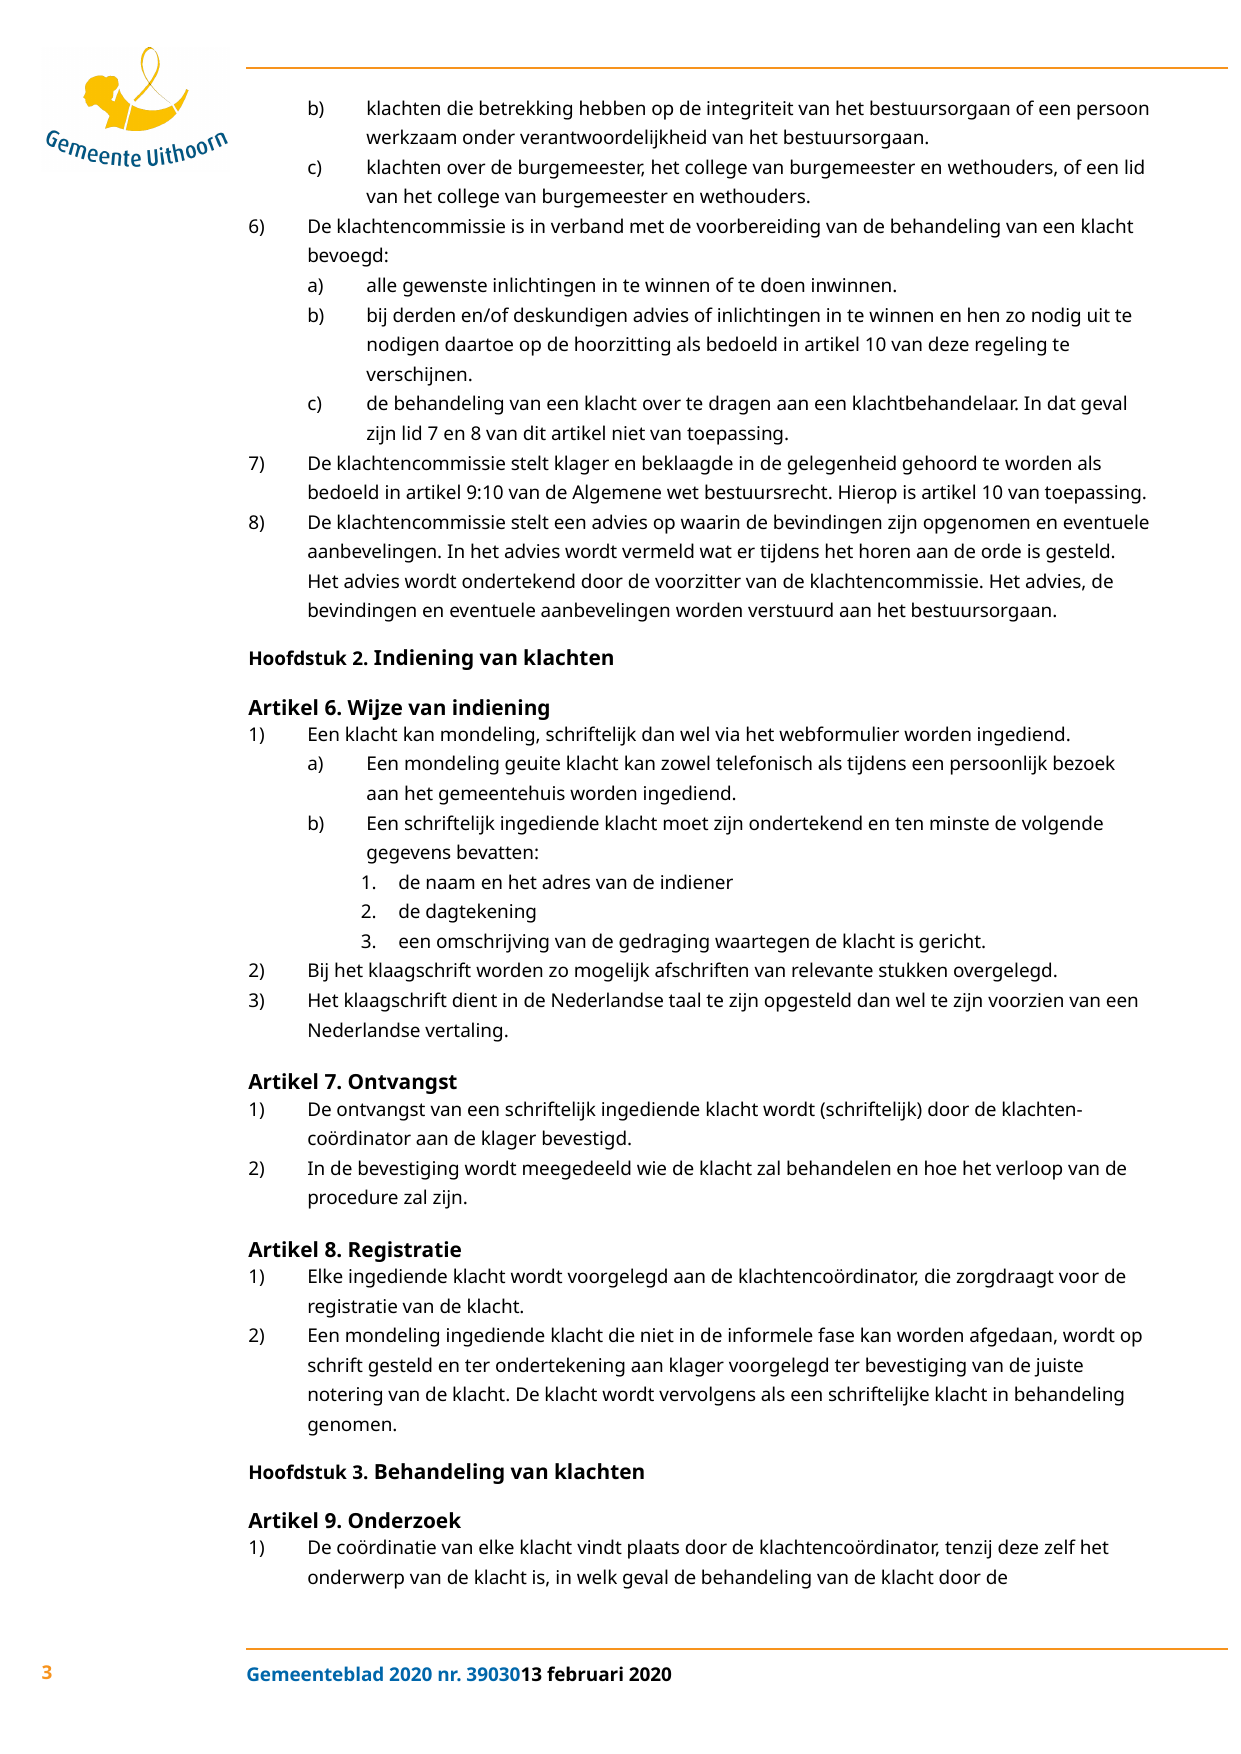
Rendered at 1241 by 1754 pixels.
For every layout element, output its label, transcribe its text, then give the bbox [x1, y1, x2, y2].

list klachten over de burgemeester, het college van burgemeester en wethouders, of een lid van het college van burgemeester en wethouders. [307, 154, 1152, 209]
list De klachtencommissie stelt een advies op waarin de bevindingen zijn opgenomen en eventuele aanbevelingen. In het advies wordt vermeld wat er tijdens het horen aan de orde is gesteld. Het advies wordt ondertekend door de voorzitter van de klachtencommissie. Het advies, de bevindingen en eventuele aanbevelingen worden verstuurd aan het bestuursorgaan. [248, 509, 1152, 623]
picture [41, 47, 231, 172]
list Bij het klaagschrift worden zo mogelijk afschriften van relevante stukken overgelegd. [248, 958, 1152, 983]
list alle gewenste inlichtingen in te winnen of te doen inwinnen. [307, 272, 1152, 298]
list Een klacht kan mondeling, schriftelijk dan wel via het webformulier worden ingediend. [248, 721, 1152, 747]
list de behandeling van een klacht over te dragen aan een klachtbehandelaar. In dat geval zijn lid 7 en 8 van dit artikel niet van toepassing. [307, 391, 1152, 446]
text Hoofdstuk 2. Indiening van klachten [248, 643, 1152, 672]
list Elke ingediende klacht wordt voorgelegd aan de klachtencoördinator, die zorgdraagt voor de registratie van de klacht. [248, 1263, 1152, 1319]
text Hoofdstuk 3. Behandeling van klachten [248, 1457, 1152, 1485]
list Een mondeling geuite klacht kan zowel telefonisch als tijdens een persoonlijk bezoek aan het gemeentehuis worden ingediend. [307, 751, 1152, 806]
list De coördinatie van elke klacht vindt plaats door de klachtencoördinator, tenzij deze zelf het onderwerp van de klacht is, in welk geval de behandeling van de klacht door de [248, 1534, 1152, 1590]
list Een mondeling ingediende klacht die niet in de informele fase kan worden afgedaan, wordt op schrift gesteld en ter ondertekening aan klager voorgelegd ter bevestiging van de juiste notering van de klacht. De klacht wordt vervolgens als een schriftelijke klacht in behandeling genomen. [248, 1322, 1152, 1437]
list In de bevestiging wordt meegedeeld wie de klacht zal behandelen en hoe het verloop van de procedure zal zijn. [248, 1155, 1152, 1210]
list de dagtekening [361, 898, 1152, 924]
text Artikel 7. Ontvangst [248, 1067, 1152, 1096]
list De ontvangst van een schriftelijk ingediende klacht wordt (schriftelijk) door de klachten-coördinator aan de klager bevestigd. [248, 1096, 1152, 1151]
list een omschrijving van de gedraging waartegen de klacht is gericht. [361, 928, 1152, 954]
list De klachtencommissie stelt klager en beklaagde in de gelegenheid gehoord te worden als bedoeld in artikel 9:10 van de Algemene wet bestuursrecht. Hierop is artikel 10 van toepassing. [248, 450, 1152, 505]
text Artikel 9. Onderzoek [248, 1506, 1152, 1534]
list De klachtencommissie is in verband met de voorbereiding van de behandeling van een klacht bevoegd: [248, 213, 1152, 268]
list bij derden en/of deskundigen advies of inlichtingen in te winnen en hen zo nodig uit te nodigen daartoe op de hoorzitting als bedoeld in artikel 10 van deze regeling te verschijnen. [307, 302, 1152, 387]
text Artikel 8. Registratie [248, 1235, 1152, 1263]
text Artikel 6. Wijze van indiening [248, 693, 1152, 721]
list klachten die betrekking hebben op de integriteit van het bestuursorgaan of een persoon werkzaam onder verantwoordelijkheid van het bestuursorgaan. [307, 95, 1152, 150]
list Het klaagschrift dient in de Nederlandse taal te zijn opgesteld dan wel te zijn voorzien van een Nederlandse vertaling. [248, 987, 1152, 1043]
list Een schriftelijk ingediende klacht moet zijn ondertekend en ten minste de volgende gegevens bevatten: [307, 810, 1152, 865]
list de naam en het adres van de indiener [361, 869, 1152, 895]
